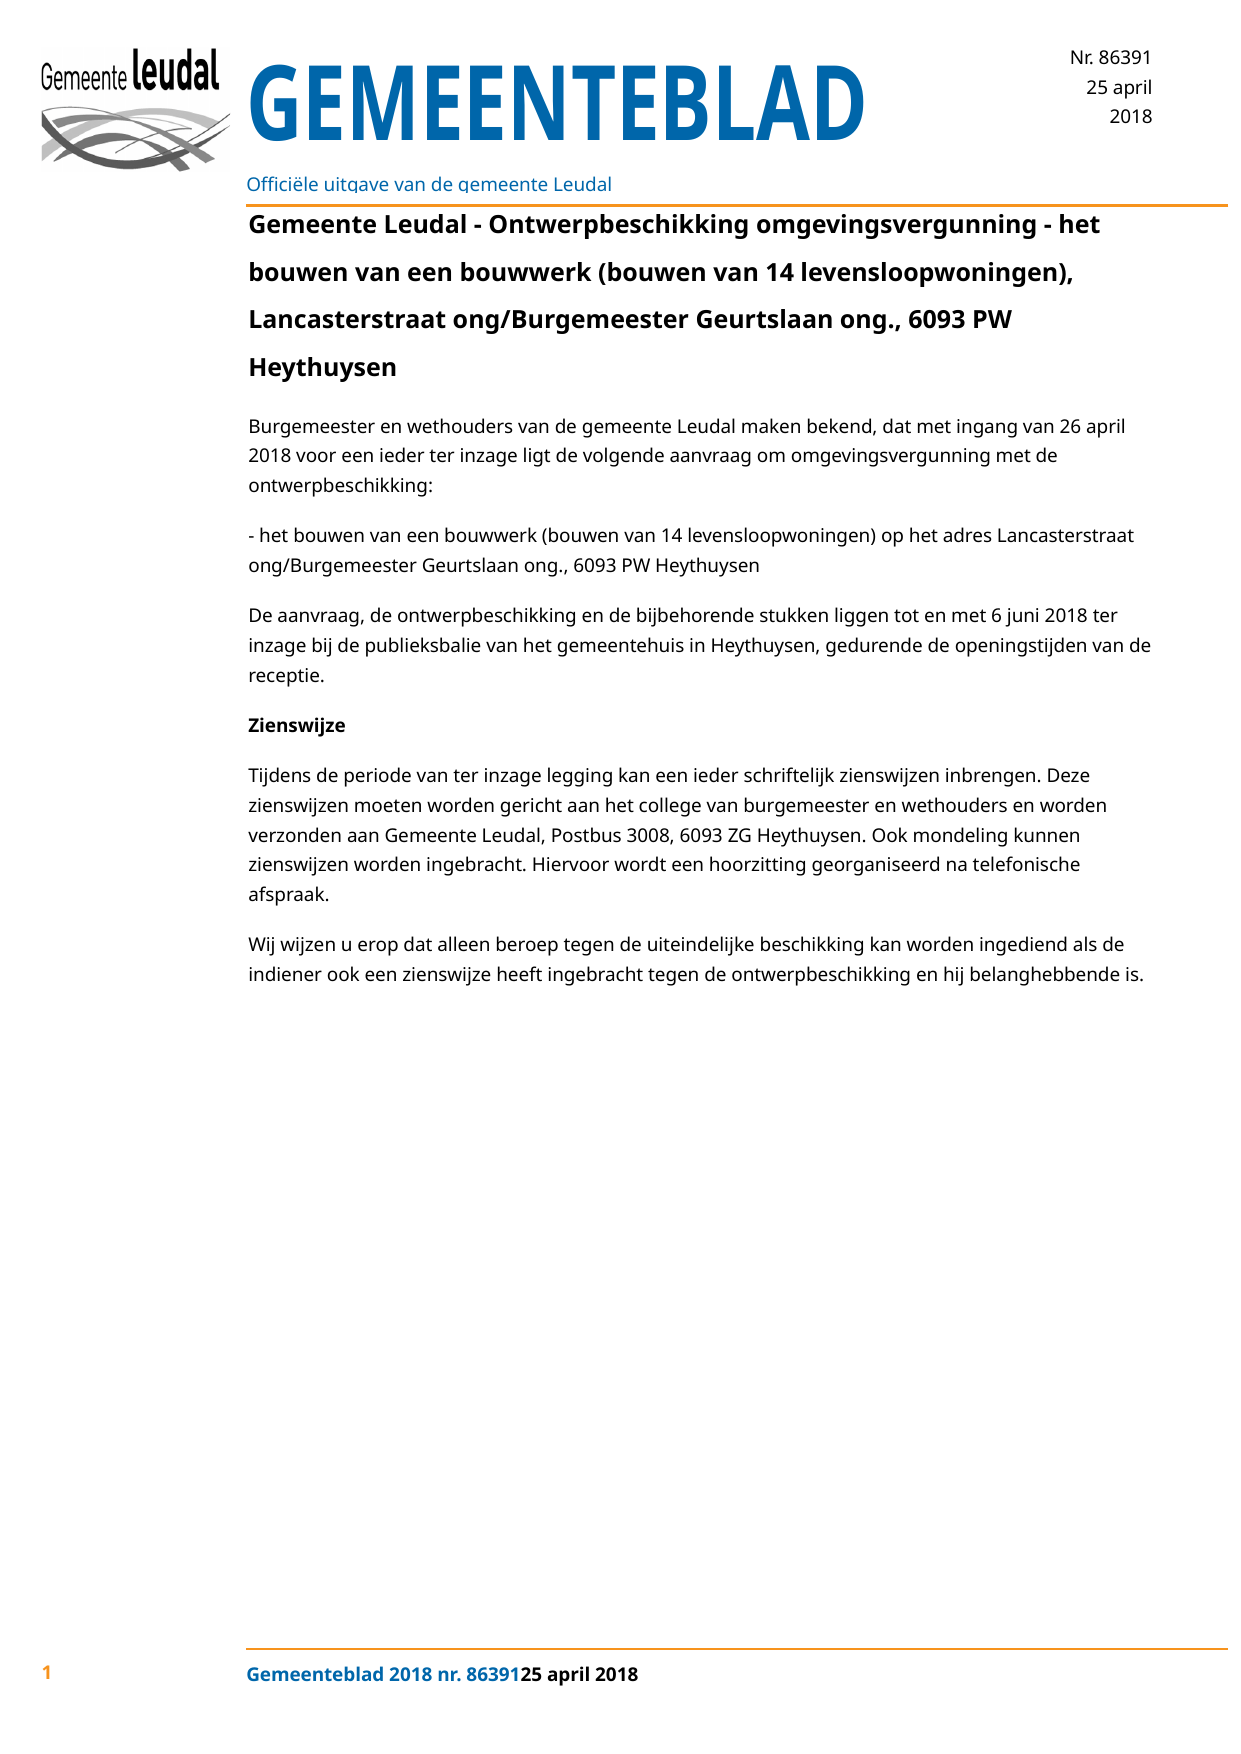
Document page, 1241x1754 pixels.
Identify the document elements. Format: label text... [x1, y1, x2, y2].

text Wij wijzen u erop dat alleen beroep tegen de uiteindelijke beschikking kan worden ingediend als de indiener ook een zienswijze heeft ingebracht tegen de ontwerpbeschikking en hij belanghebbende is. [248, 931, 1152, 987]
text Burgemeester en wethouders van de gemeente Leudal maken bekend, dat met ingang van 26 april 2018 voor een ieder ter inzage ligt de volgende aanvraag om omgevingsvergunning met de ontwerpbeschikking: [248, 413, 1152, 498]
text Tijdens de periode van ter inzage legging kan een ieder schriftelijk zienswijzen inbrengen. Deze zienswijzen moeten worden gericht aan het college van burgemeester en wethouders en worden verzonden aan Gemeente Leudal, Postbus 3008, 6093 ZG Heythuysen. Ook mondeling kunnen zienswijzen worden ingebracht. Hiervoor wordt een hoorzitting georganiseerd na telefonische afspraak. [248, 763, 1152, 907]
text Zienswijze [248, 712, 1152, 738]
picture [41, 47, 231, 172]
text Gemeente Leudal - Ontwerpbeschikking omgevingsvergunning - het bouwen van een bouwwerk (bouwen van 14 levensloopwoningen), Lancasterstraat ong/Burgemeester Geurtslaan ong., 6093 PW Heythuysen [248, 207, 1152, 384]
text - het bouwen van een bouwwerk (bouwen van 14 levensloopwoningen) op het adres Lancasterstraat ong/Burgemeester Geurtslaan ong., 6093 PW Heythuysen [248, 523, 1152, 578]
text De aanvraag, de ontwerpbeschikking en de bijbehorende stukken liggen tot en met 6 juni 2018 ter inzage bij de publieksbalie van het gemeentehuis in Heythuysen, gedurende de openingstijden van de receptie. [248, 603, 1152, 688]
